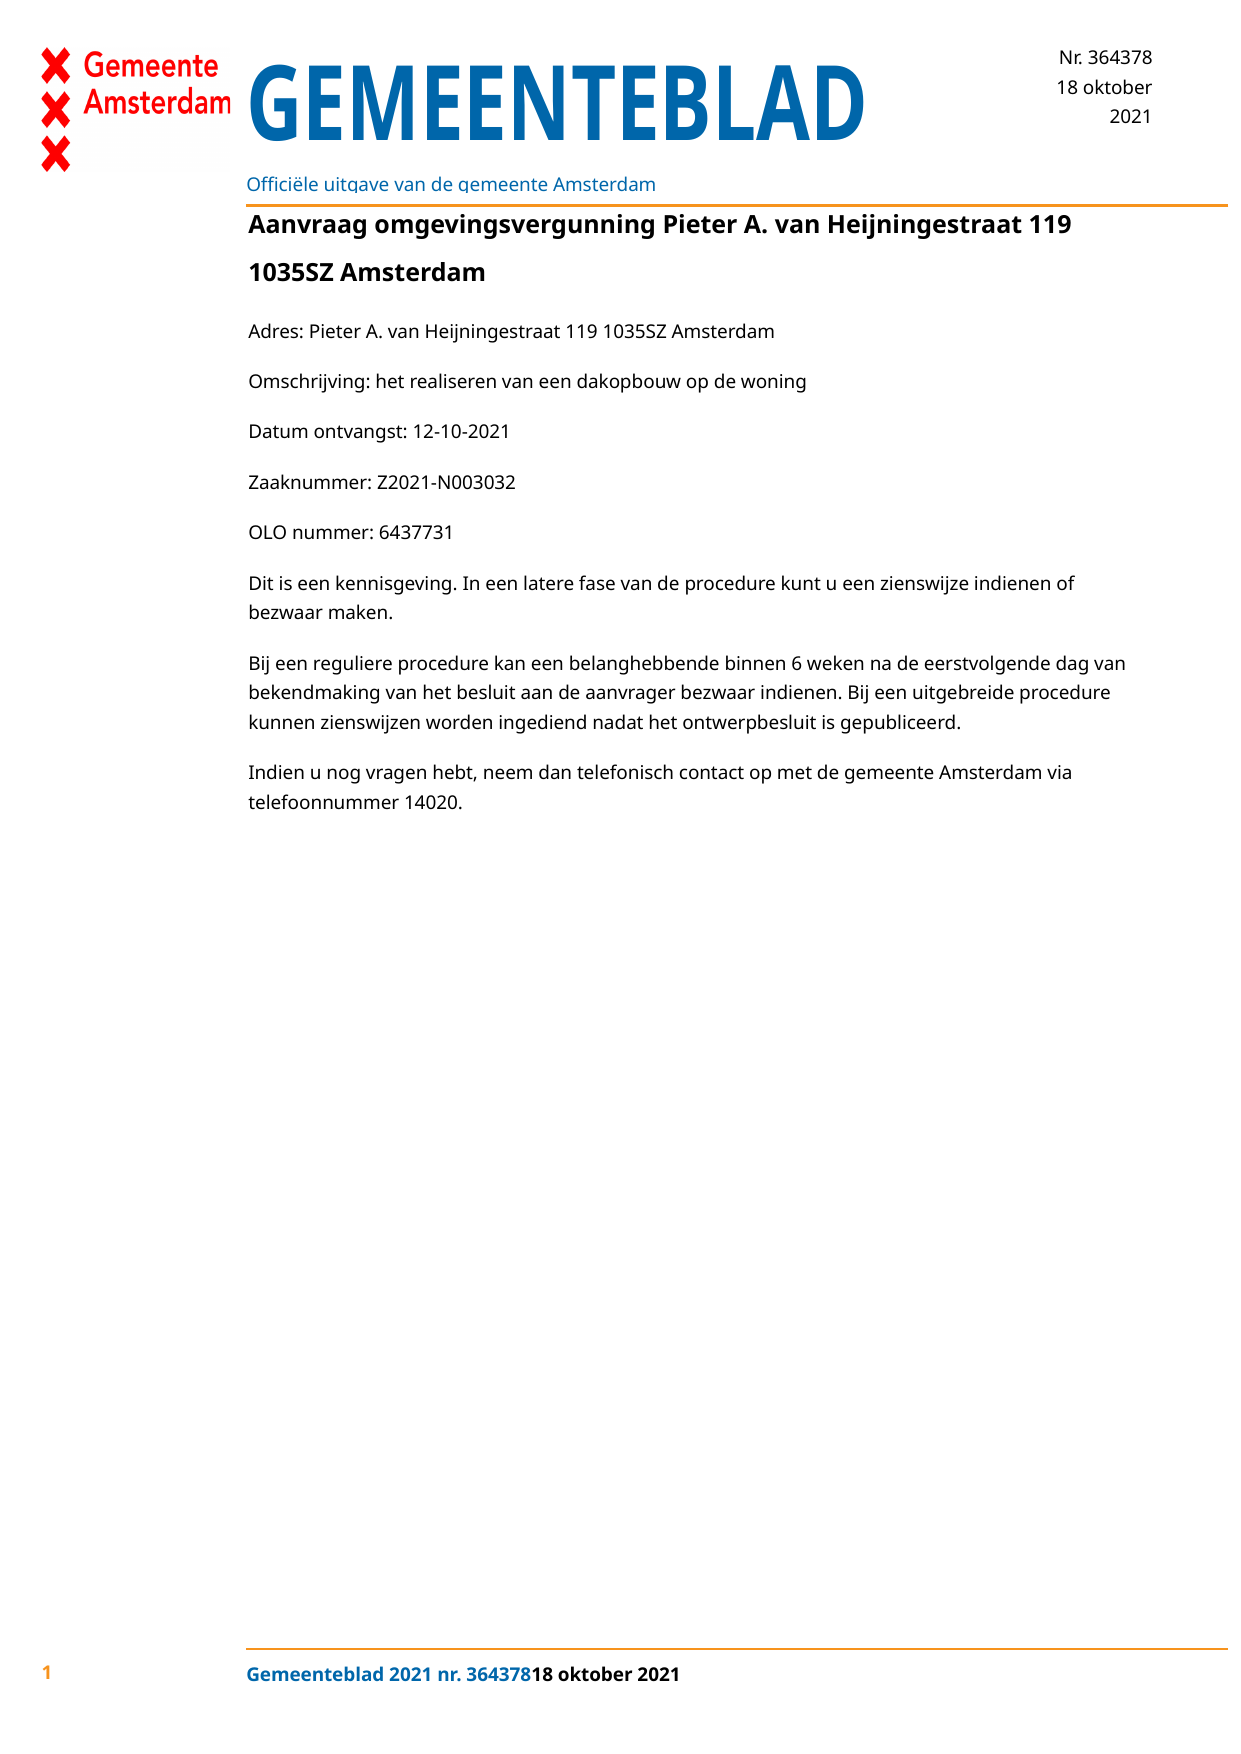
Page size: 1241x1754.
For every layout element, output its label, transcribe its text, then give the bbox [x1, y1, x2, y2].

text Dit is een kennisgeving. In een latere fase van de procedure kunt u een zienswijze indienen of bezwaar maken. [248, 570, 1152, 625]
text Bij een reguliere procedure kan een belanghebbende binnen 6 weken na de eerstvolgende dag van bekendmaking van het besluit aan de aanvrager bezwaar indienen. Bij een uitgebreide procedure kunnen zienswijzen worden ingediend nadat het ontwerpbesluit is gepubliceerd. [248, 650, 1152, 735]
text Omschrijving: het realiseren van een dakopbouw op de woning [248, 368, 1152, 394]
text Adres: Pieter A. van Heijningestraat 119 1035SZ Amsterdam [248, 318, 1152, 344]
picture [41, 47, 231, 172]
text Aanvraag omgevingsvergunning Pieter A. van Heijningestraat 119 1035SZ Amsterdam [248, 207, 1152, 288]
text Datum ontvangst: 12-10-2021 [248, 419, 1152, 444]
text OLO nummer: 6437731 [248, 519, 1152, 545]
text Zaaknummer: Z2021-N003032 [248, 469, 1152, 495]
text Indien u nog vragen hebt, neem dan telefonisch contact op met de gemeente Amsterdam via telefoonnummer 14020. [248, 759, 1152, 815]
